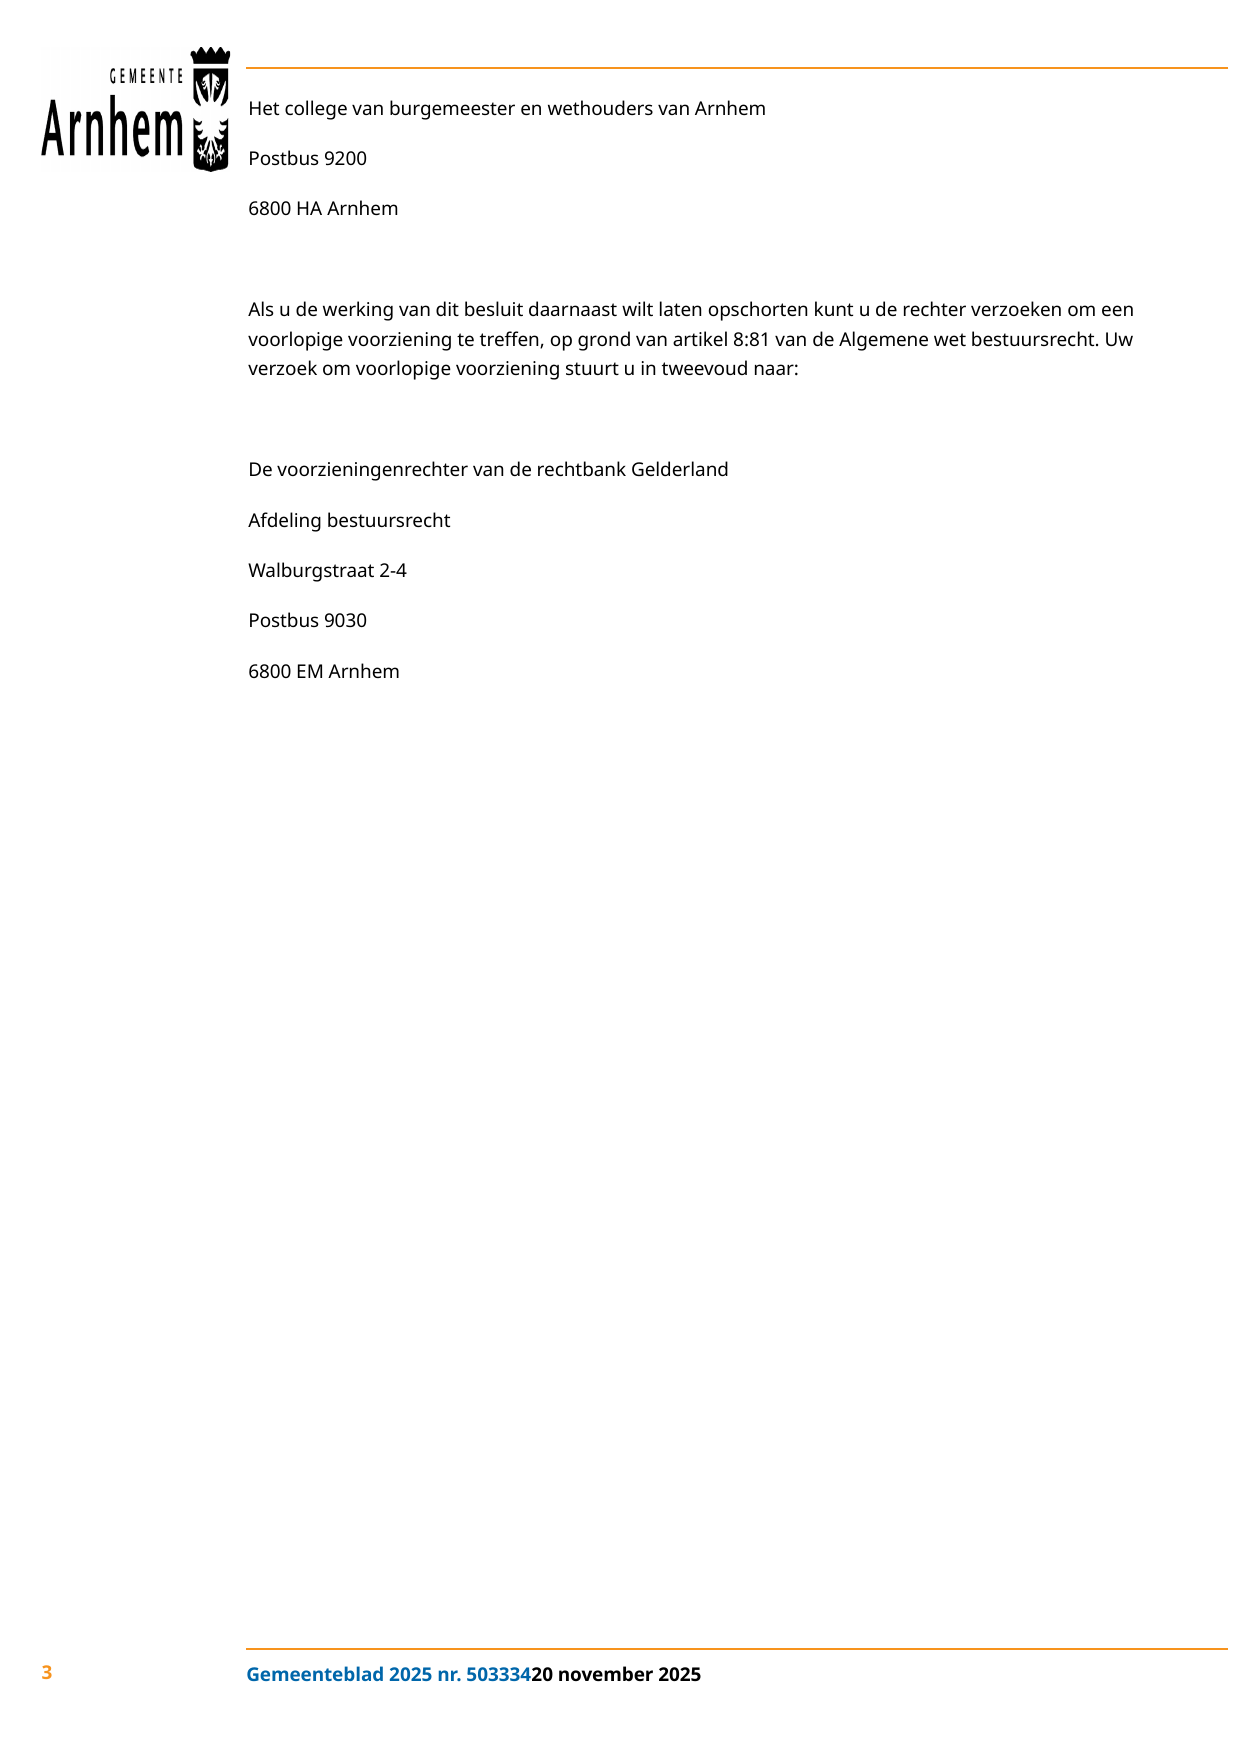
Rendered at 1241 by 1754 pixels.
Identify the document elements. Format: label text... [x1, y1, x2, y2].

text Afdeling bestuursrecht [248, 507, 1152, 533]
text Als u de werking van dit besluit daarnaast wilt laten opschorten kunt u de rechter verzoeken om een voorlopige voorziening te treffen, op grond van artikel 8:81 van de Algemene wet bestuursrecht. Uw verzoek om voorlopige voorziening stuurt u in tweevoud naar: [248, 296, 1152, 381]
picture [41, 47, 231, 172]
text Postbus 9200 [248, 145, 1152, 171]
text Walburgstraat 2-4 [248, 557, 1152, 583]
text 6800 HA Arnhem [248, 196, 1152, 221]
text 6800 EM Arnhem [248, 658, 1152, 684]
text De voorzieningenrechter van de rechtbank Gelderland [248, 456, 1152, 482]
text Het college van burgemeester en wethouders van Arnhem [248, 95, 1152, 121]
text Postbus 9030 [248, 608, 1152, 633]
